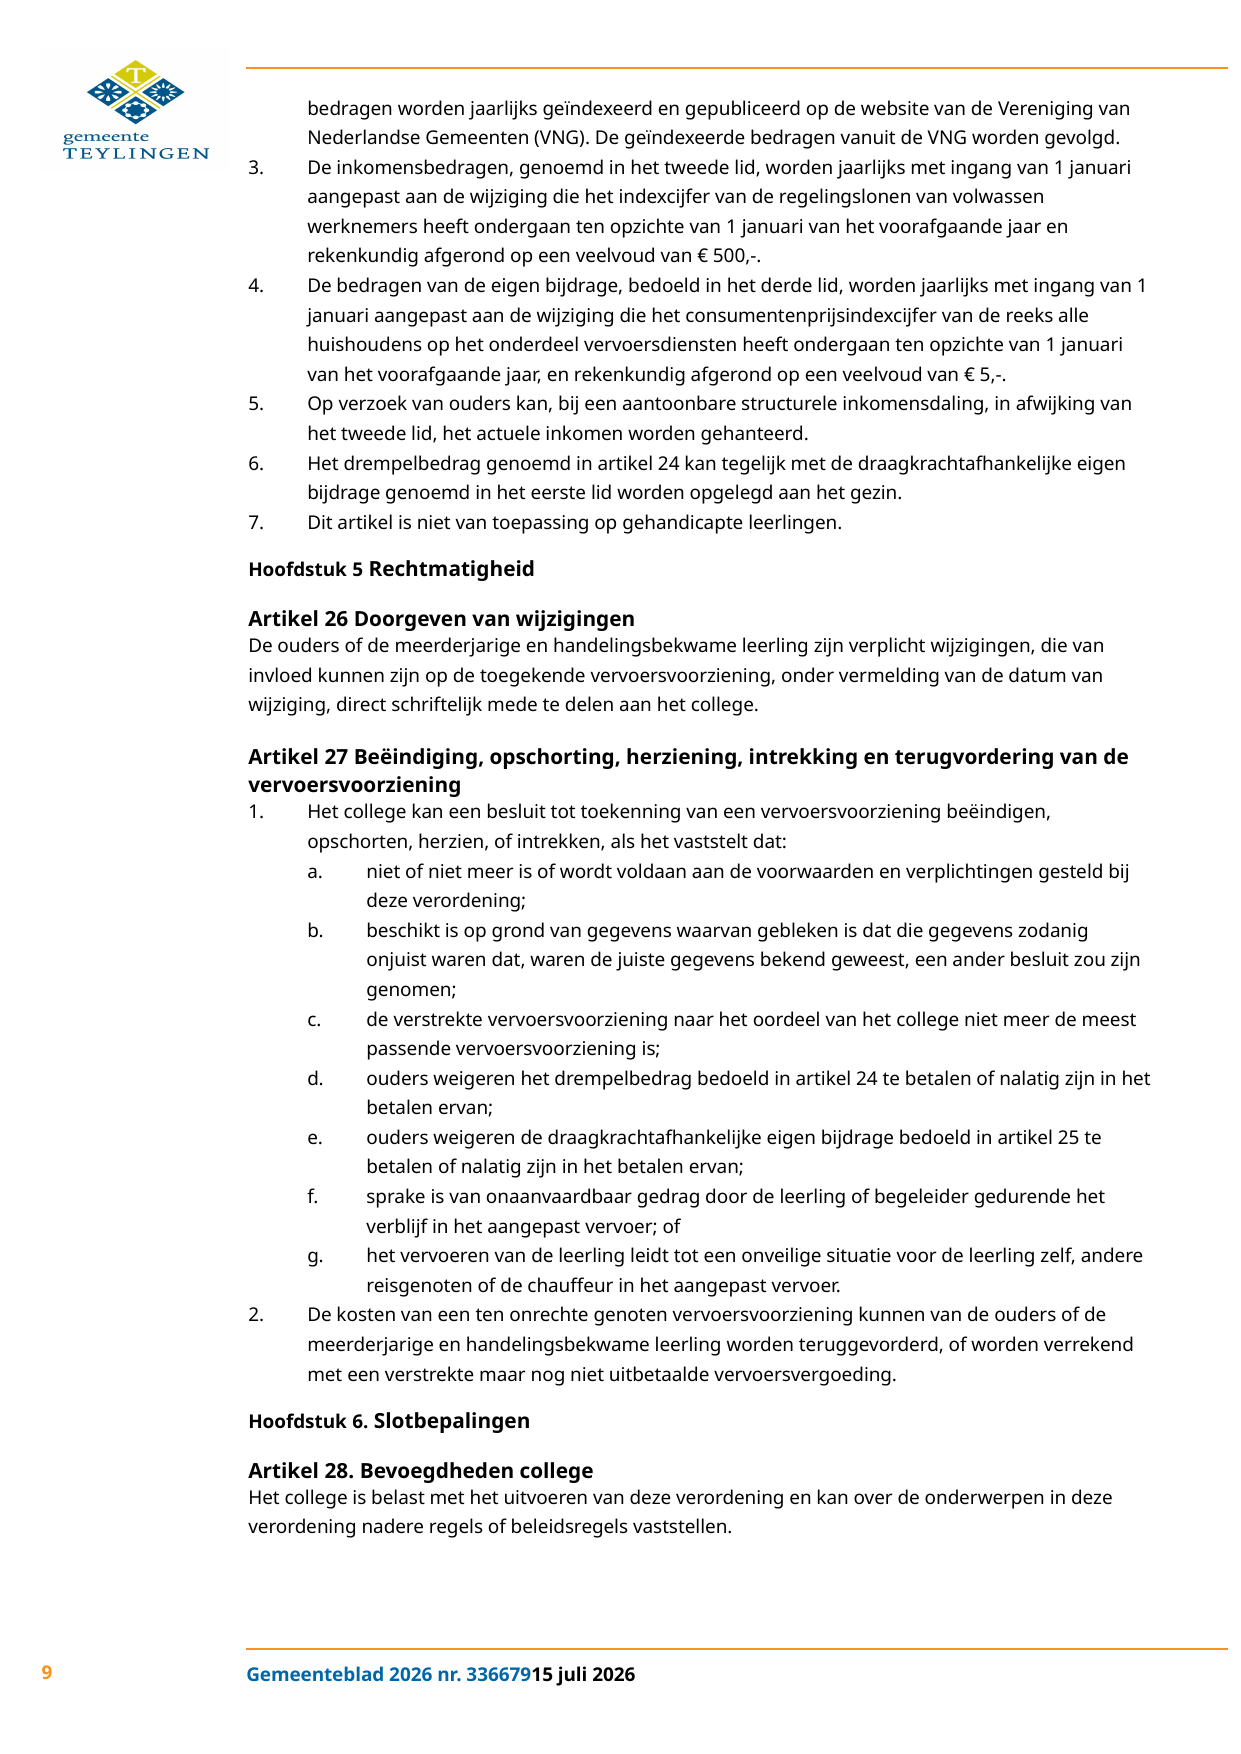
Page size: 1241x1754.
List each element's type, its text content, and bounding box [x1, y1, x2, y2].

list ouders weigeren de draagkrachtafhankelijke eigen bijdrage bedoeld in artikel 25 te betalen of nalatig zijn in het betalen ervan; [307, 1124, 1152, 1179]
text De ouders of de meerderjarige en handelingsbekwame leerling zijn verplicht wijzigingen, die van invloed kunnen zijn op de toegekende vervoersvoorziening, onder vermelding van de datum van wijziging, direct schriftelijk mede te delen aan het college. [248, 632, 1152, 717]
list De kosten van een ten onrechte genoten vervoersvoorziening kunnen van de ouders of de meerderjarige en handelingsbekwame leerling worden teruggevorderd, of worden verrekend met een verstrekte maar nog niet uitbetaalde vervoersvergoeding. [248, 1302, 1152, 1387]
text Artikel 28. Bevoegdheden college [248, 1456, 1152, 1484]
list niet of niet meer is of wordt voldaan aan de voorwaarden en verplichtingen gesteld bij deze verordening; [307, 858, 1152, 913]
text Hoofdstuk 5 Rechtmatigheid [248, 554, 1152, 583]
list ouders weigeren het drempelbedrag bedoeld in artikel 24 te betalen of nalatig zijn in het betalen ervan; [307, 1065, 1152, 1120]
list Het college kan een besluit tot toekenning van een vervoersvoorziening beëindigen, opschorten, herzien, of intrekken, als het vaststelt dat: [248, 799, 1152, 854]
list bedragen worden jaarlijks geïndexeerd en gepubliceerd op de website van de Vereniging van Nederlandse Gemeenten (VNG). De geïndexeerde bedragen vanuit de VNG worden gevolgd. [248, 95, 1152, 150]
text Artikel 26 Doorgeven van wijzigingen [248, 604, 1152, 632]
text Het college is belast met het uitvoeren van deze verordening en kan over de onderwerpen in deze verordening nadere regels of beleidsregels vaststellen. [248, 1484, 1152, 1539]
list Op verzoek van ouders kan, bij een aantoonbare structurele inkomensdaling, in afwijking van het tweede lid, het actuele inkomen worden gehanteerd. [248, 391, 1152, 446]
picture [41, 47, 231, 172]
list het vervoeren van de leerling leidt tot een onveilige situatie voor de leerling zelf, andere reisgenoten of de chauffeur in het aangepast vervoer. [307, 1242, 1152, 1298]
list De inkomensbedragen, genoemd in het tweede lid, worden jaarlijks met ingang van 1 januari aangepast aan de wijziging die het indexcijfer van de regelingslonen van volwassen werknemers heeft ondergaan ten opzichte van 1 januari van het voorafgaande jaar en rekenkundig afgerond op een veelvoud van € 500,-. [248, 154, 1152, 268]
list sprake is van onaanvaardbaar gedrag door de leerling of begeleider gedurende het verblijf in het aangepast vervoer; of [307, 1183, 1152, 1239]
list Het drempelbedrag genoemd in artikel 24 kan tegelijk met de draagkrachtafhankelijke eigen bijdrage genoemd in het eerste lid worden opgelegd aan het gezin. [248, 450, 1152, 505]
text Artikel 27 Beëindiging, opschorting, herziening, intrekking en terugvordering van de vervoersvoorziening [248, 742, 1152, 799]
list De bedragen van de eigen bijdrage, bedoeld in het derde lid, worden jaarlijks met ingang van 1 januari aangepast aan de wijziging die het consumentenprijsindexcijfer van de reeks alle huishoudens op het onderdeel vervoersdiensten heeft ondergaan ten opzichte van 1 januari van het voorafgaande jaar, en rekenkundig afgerond op een veelvoud van € 5,-. [248, 272, 1152, 387]
list beschikt is op grond van gegevens waarvan gebleken is dat die gegevens zodanig onjuist waren dat, waren de juiste gegevens bekend geweest, een ander besluit zou zijn genomen; [307, 917, 1152, 1002]
list Dit artikel is niet van toepassing op gehandicapte leerlingen. [248, 509, 1152, 535]
text Hoofdstuk 6. Slotbepalingen [248, 1406, 1152, 1435]
list de verstrekte vervoersvoorziening naar het oordeel van het college niet meer de meest passende vervoersvoorziening is; [307, 1006, 1152, 1061]
